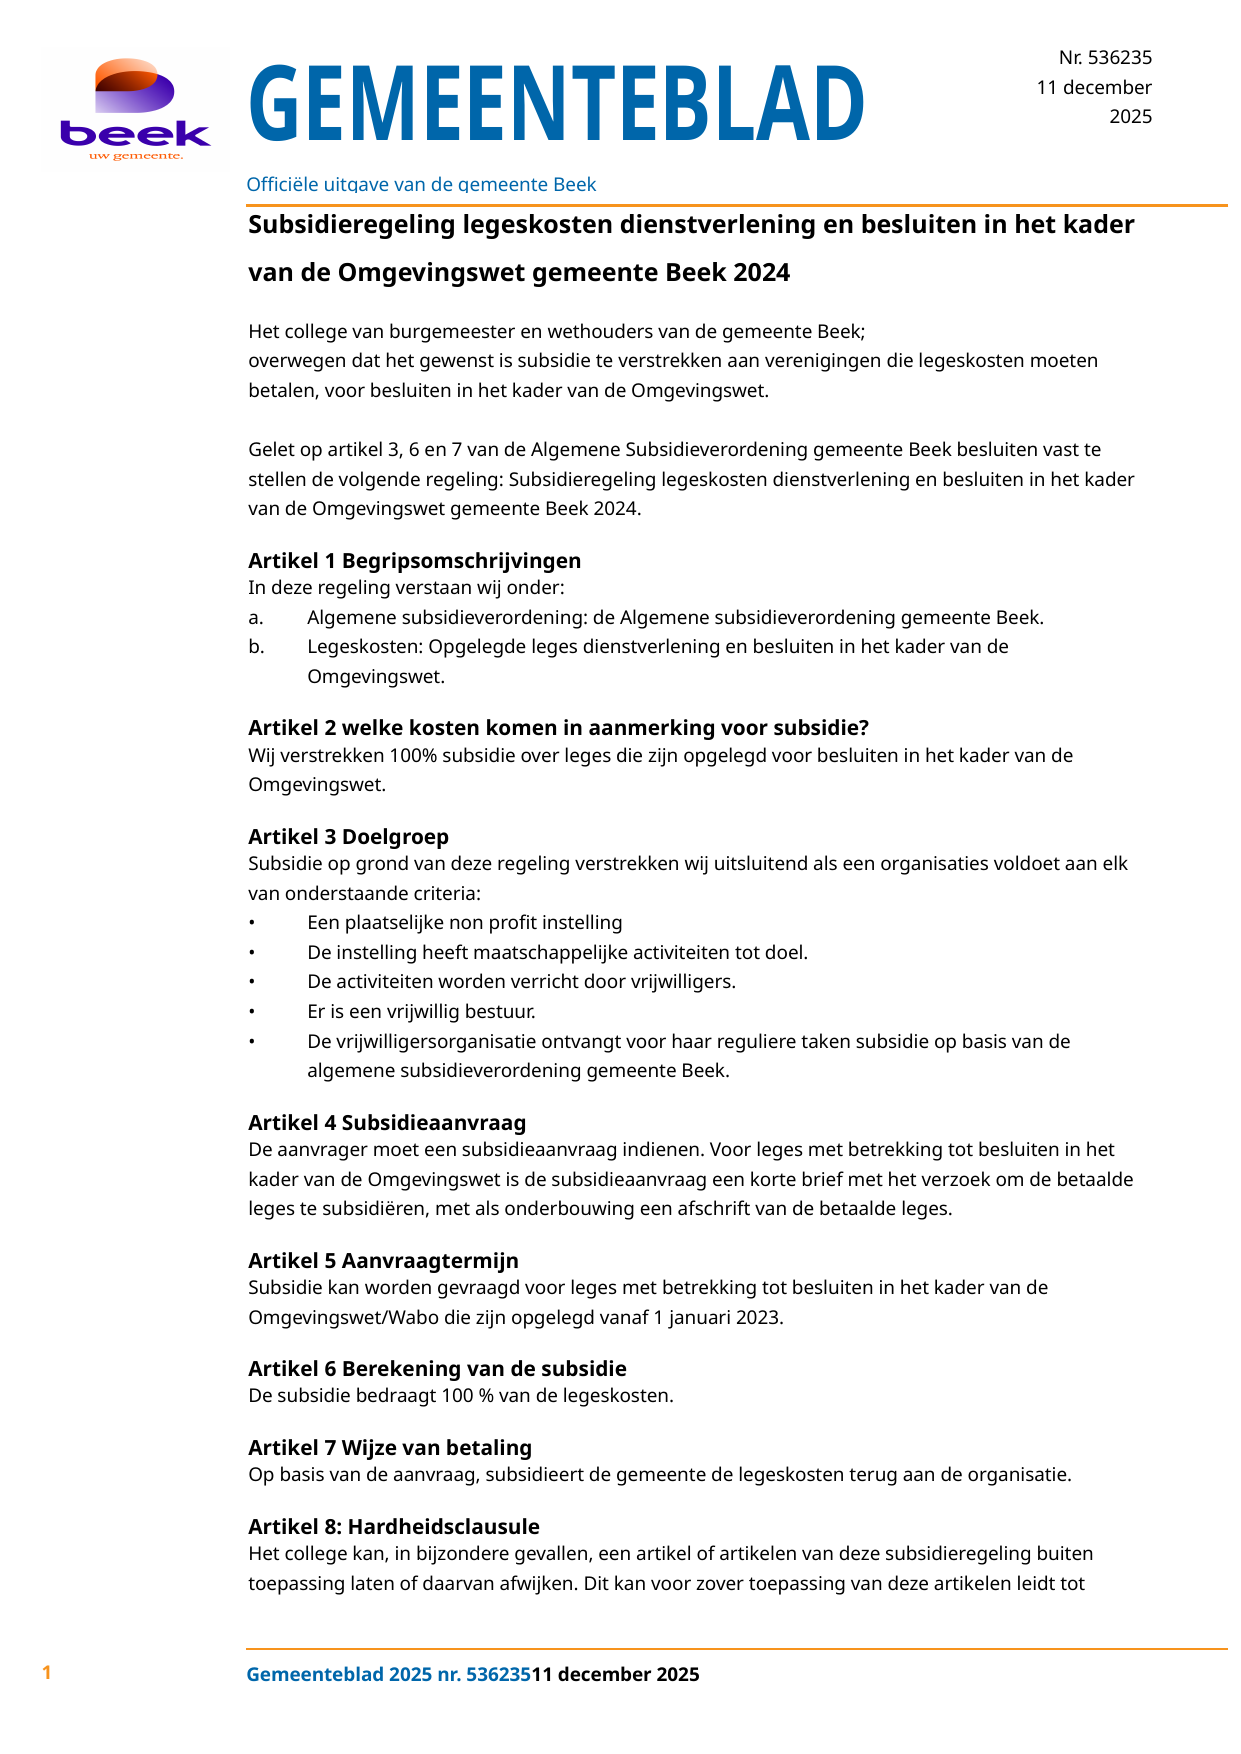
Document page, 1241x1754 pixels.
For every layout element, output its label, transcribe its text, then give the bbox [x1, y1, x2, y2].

list Algemene subsidieverordening: de Algemene subsidieverordening gemeente Beek. [248, 604, 1152, 629]
text De aanvrager moet een subsidieaanvraag indienen. Voor leges met betrekking tot besluiten in het kader van de Omgevingswet is de subsidieaanvraag een korte brief met het verzoek om de betaalde leges te subsidiëren, met als onderbouwing een afschrift van de betaalde leges. [248, 1136, 1152, 1221]
list De instelling heeft maatschappelijke activiteiten tot doel. [248, 939, 1152, 965]
text Gelet op artikel 3, 6 en 7 van de Algemene Subsidieverordening gemeente Beek besluiten vast te stellen de volgende regeling: Subsidieregeling legeskosten dienstverlening en besluiten in het kader van de Omgevingswet gemeente Beek 2024. [248, 436, 1152, 521]
text Artikel 7 Wijze van betaling [248, 1433, 1152, 1462]
text Artikel 6 Berekening van de subsidie [248, 1354, 1152, 1383]
text Artikel 1 Begripsomschrijvingen [248, 546, 1152, 574]
list Er is een vrijwillig bestuur. [248, 998, 1152, 1024]
list Legeskosten: Opgelegde leges dienstverlening en besluiten in het kader van de Omgevingswet. [248, 633, 1152, 689]
picture [41, 47, 231, 172]
text De subsidie bedraagt 100 % van de legeskosten. [248, 1383, 1152, 1408]
text Het college kan, in bijzondere gevallen, een artikel of artikelen van deze subsidieregeling buiten toepassing laten of daarvan afwijken. Dit kan voor zover toepassing van deze artikelen leidt tot [248, 1540, 1152, 1596]
text Subsidie kan worden gevraagd voor leges met betrekking tot besluiten in het kader van de Omgevingswet/Wabo die zijn opgelegd vanaf 1 januari 2023. [248, 1274, 1152, 1329]
text overwegen dat het gewenst is subsidie te verstrekken aan verenigingen die legeskosten moeten betalen, voor besluiten in het kader van de Omgevingswet. [248, 347, 1152, 403]
list De vrijwilligersorganisatie ontvangt voor haar reguliere taken subsidie op basis van de algemene subsidieverordening gemeente Beek. [248, 1028, 1152, 1083]
list Een plaatselijke non profit instelling [248, 909, 1152, 935]
text Artikel 4 Subsidieaanvraag [248, 1108, 1152, 1136]
text Artikel 8: Hardheidsclausule [248, 1512, 1152, 1540]
text Het college van burgemeester en wethouders van de gemeente Beek; [248, 318, 1152, 344]
text Artikel 3 Doelgroep [248, 822, 1152, 850]
text Subsidieregeling legeskosten dienstverlening en besluiten in het kader van de Omgevingswet gemeente Beek 2024 [248, 207, 1152, 288]
list De activiteiten worden verricht door vrijwilligers. [248, 969, 1152, 994]
text Artikel 5 Aanvraagtermijn [248, 1246, 1152, 1274]
text Subsidie op grond van deze regeling verstrekken wij uitsluitend als een organisaties voldoet aan elk van onderstaande criteria: [248, 850, 1152, 906]
text Wij verstrekken 100% subsidie over leges die zijn opgelegd voor besluiten in het kader van de Omgevingswet. [248, 742, 1152, 797]
text Artikel 2 welke kosten komen in aanmerking voor subsidie? [248, 713, 1152, 742]
text In deze regeling verstaan wij onder: [248, 574, 1152, 600]
text Op basis van de aanvraag, subsidieert de gemeente de legeskosten terug aan de organisatie. [248, 1462, 1152, 1487]
